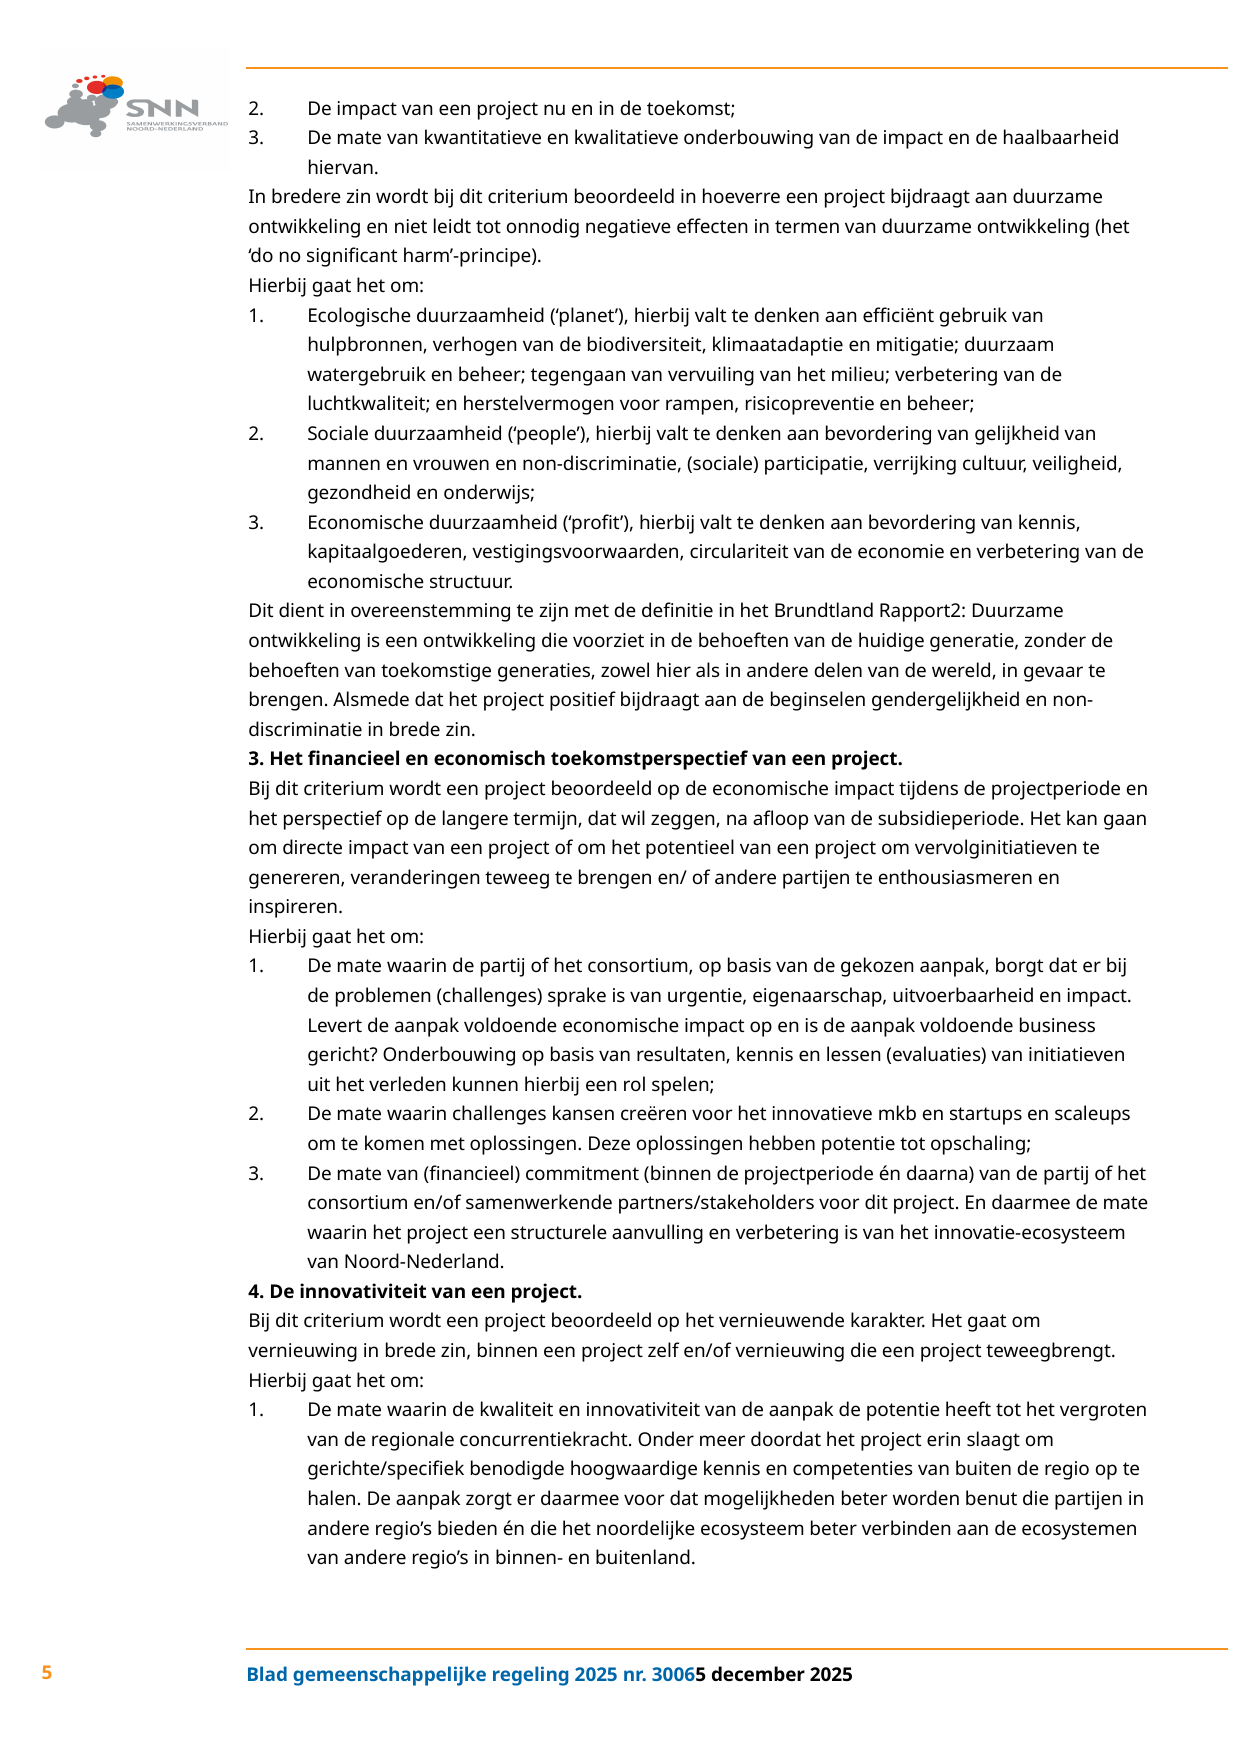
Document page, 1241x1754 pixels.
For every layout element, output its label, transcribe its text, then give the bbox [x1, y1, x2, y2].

list De mate waarin challenges kansen creëren voor het innovatieve mkb en startups en scaleups om te komen met oplossingen. Deze oplossingen hebben potentie tot opschaling; [248, 1101, 1152, 1156]
text Bij dit criterium wordt een project beoordeeld op het vernieuwende karakter. Het gaat om vernieuwing in brede zin, binnen een project zelf en/of vernieuwing die een project teweegbrengt. [248, 1308, 1152, 1363]
list Economische duurzaamheid (‘profit’), hierbij valt te denken aan bevordering van kennis, kapitaalgoederen, vestigingsvoorwaarden, circulariteit van de economie en verbetering van de economische structuur. [248, 509, 1152, 594]
text Hierbij gaat het om: [248, 1367, 1152, 1393]
text Hierbij gaat het om: [248, 923, 1152, 949]
text Bij dit criterium wordt een project beoordeeld op de economische impact tijdens de projectperiode en het perspectief op de langere termijn, dat wil zeggen, na afloop van de subsidieperiode. Het kan gaan om directe impact van een project of om het potentieel van een project om vervolginitiatieven te genereren, veranderingen teweeg te brengen en/ of andere partijen te enthousiasmeren en inspireren. [248, 775, 1152, 919]
list De mate waarin de partij of het consortium, op basis van de gekozen aanpak, borgt dat er bij de problemen (challenges) sprake is van urgentie, eigenaarschap, uitvoerbaarheid en impact. Levert de aanpak voldoende economische impact op en is de aanpak voldoende business gericht? Onderbouwing op basis van resultaten, kennis en lessen (evaluaties) van initiatieven uit het verleden kunnen hierbij een rol spelen; [248, 953, 1152, 1097]
list De mate van (financieel) commitment (binnen de projectperiode én daarna) van de partij of het consortium en/of samenwerkende partners/stakeholders voor dit project. En daarmee de mate waarin het project een structurele aanvulling en verbetering is van het innovatie-ecosysteem van Noord-Nederland. [248, 1160, 1152, 1274]
list Ecologische duurzaamheid (‘planet’), hierbij valt te denken aan efficiënt gebruik van hulpbronnen, verhogen van de biodiversiteit, klimaatadaptie en mitigatie; duurzaam watergebruik en beheer; tegengaan van vervuiling van het milieu; verbetering van de luchtkwaliteit; en herstelvermogen voor rampen, risicopreventie en beheer; [248, 302, 1152, 416]
picture [41, 47, 231, 172]
text 4. De innovativiteit van een project. [248, 1278, 1152, 1304]
list De impact van een project nu en in de toekomst; [248, 95, 1152, 121]
text Hierbij gaat het om: [248, 272, 1152, 298]
text In bredere zin wordt bij dit criterium beoordeeld in hoeverre een project bijdraagt aan duurzame ontwikkeling en niet leidt tot onnodig negatieve effecten in termen van duurzame ontwikkeling (het ‘do no significant harm’-principe). [248, 183, 1152, 268]
list De mate waarin de kwaliteit en innovativiteit van de aanpak de potentie heeft tot het vergroten van de regionale concurrentiekracht. Onder meer doordat het project erin slaagt om gerichte/specifiek benodigde hoogwaardige kennis en competenties van buiten de regio op te halen. De aanpak zorgt er daarmee voor dat mogelijkheden beter worden benut die partijen in andere regio’s bieden én die het noordelijke ecosysteem beter verbinden aan de ecosystemen van andere regio’s in binnen- en buitenland. [248, 1396, 1152, 1570]
text 3. Het financieel en economisch toekomstperspectief van een project. [248, 746, 1152, 771]
list Sociale duurzaamheid (‘people’), hierbij valt te denken aan bevordering van gelijkheid van mannen en vrouwen en non-discriminatie, (sociale) participatie, verrijking cultuur, veiligheid, gezondheid en onderwijs; [248, 420, 1152, 505]
text Dit dient in overeenstemming te zijn met de definitie in het Brundtland Rapport2: Duurzame ontwikkeling is een ontwikkeling die voorziet in de behoeften van de huidige generatie, zonder de behoeften van toekomstige generaties, zowel hier als in andere delen van de wereld, in gevaar te brengen. Alsmede dat het project positief bijdraagt aan de beginselen gendergelijkheid en non-discriminatie in brede zin. [248, 598, 1152, 742]
list De mate van kwantitatieve en kwalitatieve onderbouwing van de impact en de haalbaarheid hiervan. [248, 124, 1152, 180]
